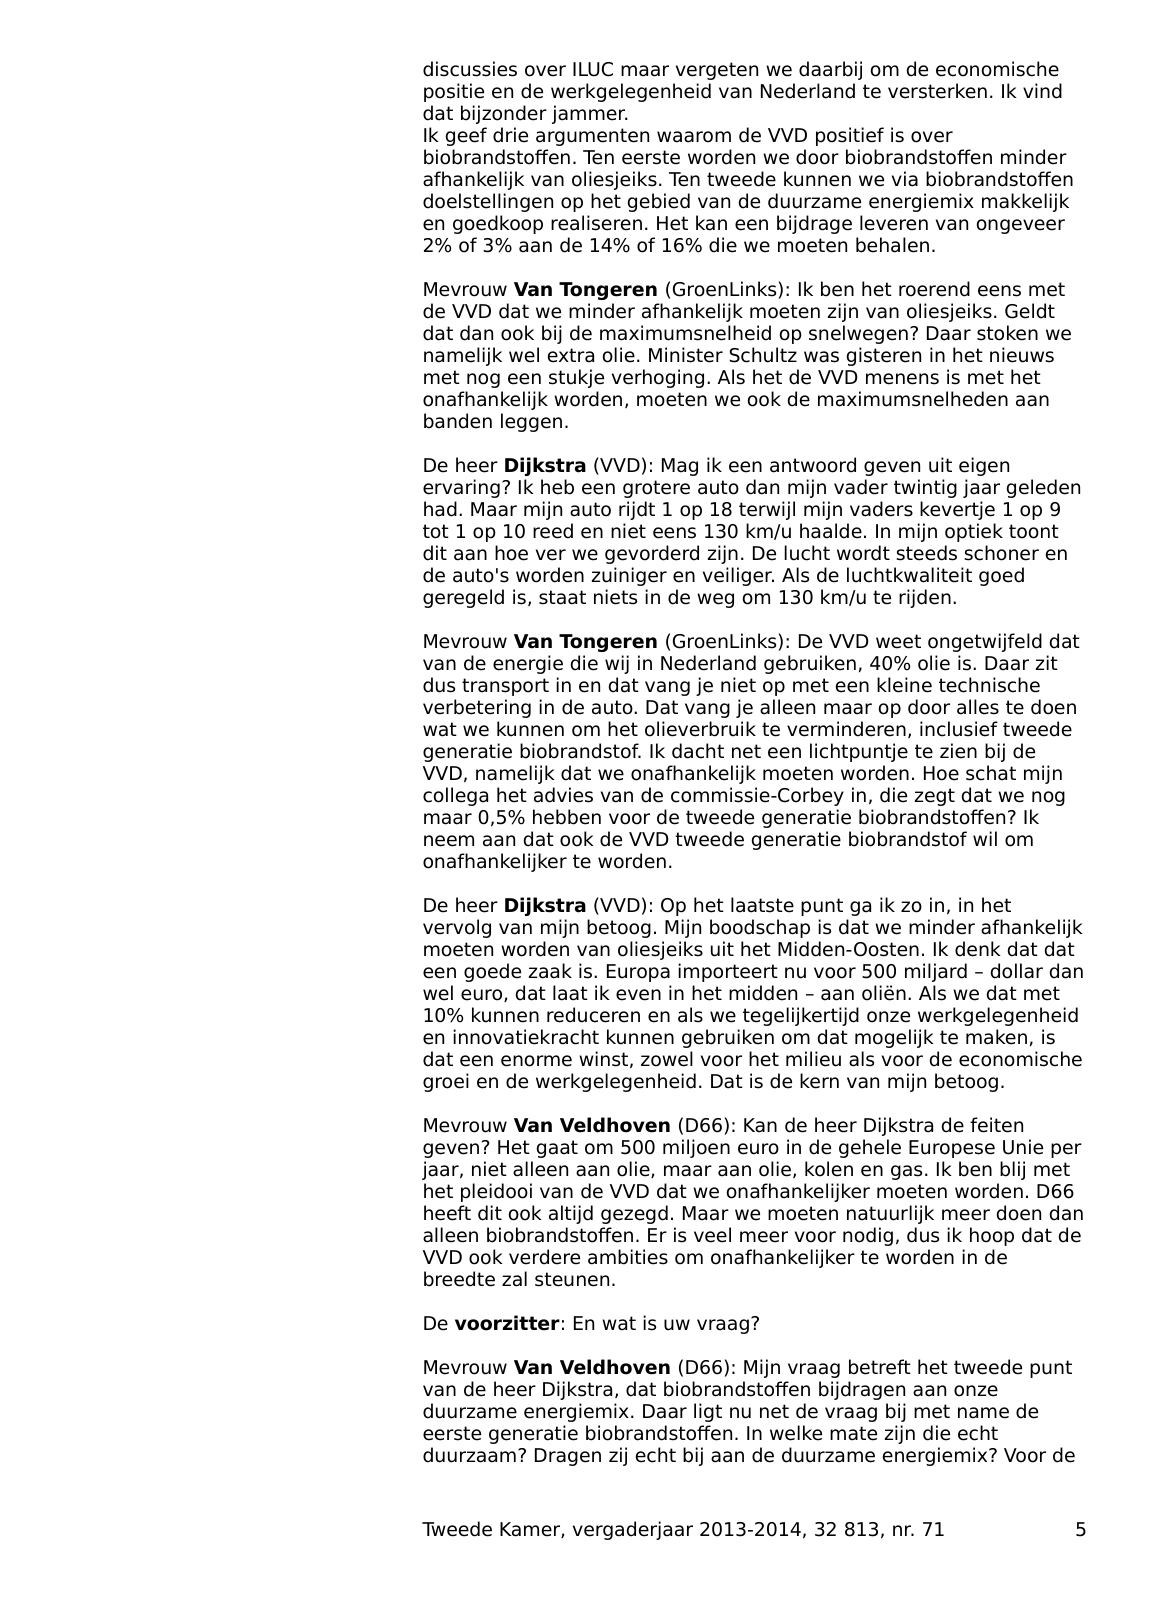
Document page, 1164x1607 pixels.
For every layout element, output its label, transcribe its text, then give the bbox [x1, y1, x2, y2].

text discussies over ILUC maar vergeten we daarbij om de economische positie en de werkgelegenheid van Nederland te versterken. Ik vind dat bijzonder jammer. [422, 59, 1087, 125]
text De voorzitter: En wat is uw vraag? [422, 1313, 1087, 1335]
text De heer Dijkstra (VVD): Mag ik een antwoord geven uit eigen ervaring? Ik heb een grotere auto dan mijn vader twintig jaar geleden had. Maar mijn auto rijdt 1 op 18 terwijl mijn vaders kevertje 1 op 9 tot 1 op 10 reed en niet eens 130 km/u haalde. In mijn optiek toont dit aan hoe ver we gevorderd zijn. De lucht wordt steeds schoner en de auto's worden zuiniger en veiliger. Als de luchtkwaliteit goed geregeld is, staat niets in de weg om 130 km/u te rijden. [422, 455, 1087, 609]
text De heer Dijkstra (VVD): Op het laatste punt ga ik zo in, in het vervolg van mijn betoog. Mijn boodschap is dat we minder afhankelijk moeten worden van oliesjeiks uit het Midden-Oosten. Ik denk dat dat een goede zaak is. Europa importeert nu voor 500 miljard – dollar dan wel euro, dat laat ik even in het midden – aan oliën. Als we dat met 10% kunnen reduceren en als we tegelijkertijd onze werkgelegenheid en innovatiekracht kunnen gebruiken om dat mogelijk te maken, is dat een enorme winst, zowel voor het milieu als voor de economische groei en de werkgelegenheid. Dat is de kern van mijn betoog. [422, 895, 1087, 1093]
text Mevrouw Van Tongeren (GroenLinks): De VVD weet ongetwijfeld dat van de energie die wij in Nederland gebruiken, 40% olie is. Daar zit dus transport in en dat vang je niet op met een kleine technische verbetering in de auto. Dat vang je alleen maar op door alles te doen wat we kunnen om het olieverbruik te verminderen, inclusief tweede generatie biobrandstof. Ik dacht net een lichtpuntje te zien bij de VVD, namelijk dat we onafhankelijk moeten worden. Hoe schat mijn collega het advies van de commissie-Corbey in, die zegt dat we nog maar 0,5% hebben voor de tweede generatie biobrandstoffen? Ik neem aan dat ook de VVD tweede generatie biobrandstof wil om onafhankelijker te worden. [422, 631, 1087, 873]
text Ik geef drie argumenten waarom de VVD positief is over biobrandstoffen. Ten eerste worden we door biobrandstoffen minder afhankelijk van oliesjeiks. Ten tweede kunnen we via biobrandstoffen doelstellingen op het gebied van de duurzame energiemix makkelijk en goedkoop realiseren. Het kan een bijdrage leveren van ongeveer 2% of 3% aan de 14% of 16% die we moeten behalen. [422, 125, 1087, 257]
text Mevrouw Van Veldhoven (D66): Mijn vraag betreft het tweede punt van de heer Dijkstra, dat biobrandstoffen bijdragen aan onze duurzame energiemix. Daar ligt nu net de vraag bij met name de eerste generatie biobrandstoffen. In welke mate zijn die echt duurzaam? Dragen zij echt bij aan de duurzame energiemix? Voor de [422, 1357, 1087, 1467]
text Mevrouw Van Tongeren (GroenLinks): Ik ben het roerend eens met de VVD dat we minder afhankelijk moeten zijn van oliesjeiks. Geldt dat dan ook bij de maximumsnelheid op snelwegen? Daar stoken we namelijk wel extra olie. Minister Schultz was gisteren in het nieuws met nog een stukje verhoging. Als het de VVD menens is met het onafhankelijk worden, moeten we ook de maximumsnelheden aan banden leggen. [422, 279, 1087, 433]
text Mevrouw Van Veldhoven (D66): Kan de heer Dijkstra de feiten geven? Het gaat om 500 miljoen euro in de gehele Europese Unie per jaar, niet alleen aan olie, maar aan olie, kolen en gas. Ik ben blij met het pleidooi van de VVD dat we onafhankelijker moeten worden. D66 heeft dit ook altijd gezegd. Maar we moeten natuurlijk meer doen dan alleen biobrandstoffen. Er is veel meer voor nodig, dus ik hoop dat de VVD ook verdere ambities om onafhankelijker te worden in de breedte zal steunen. [422, 1115, 1087, 1291]
